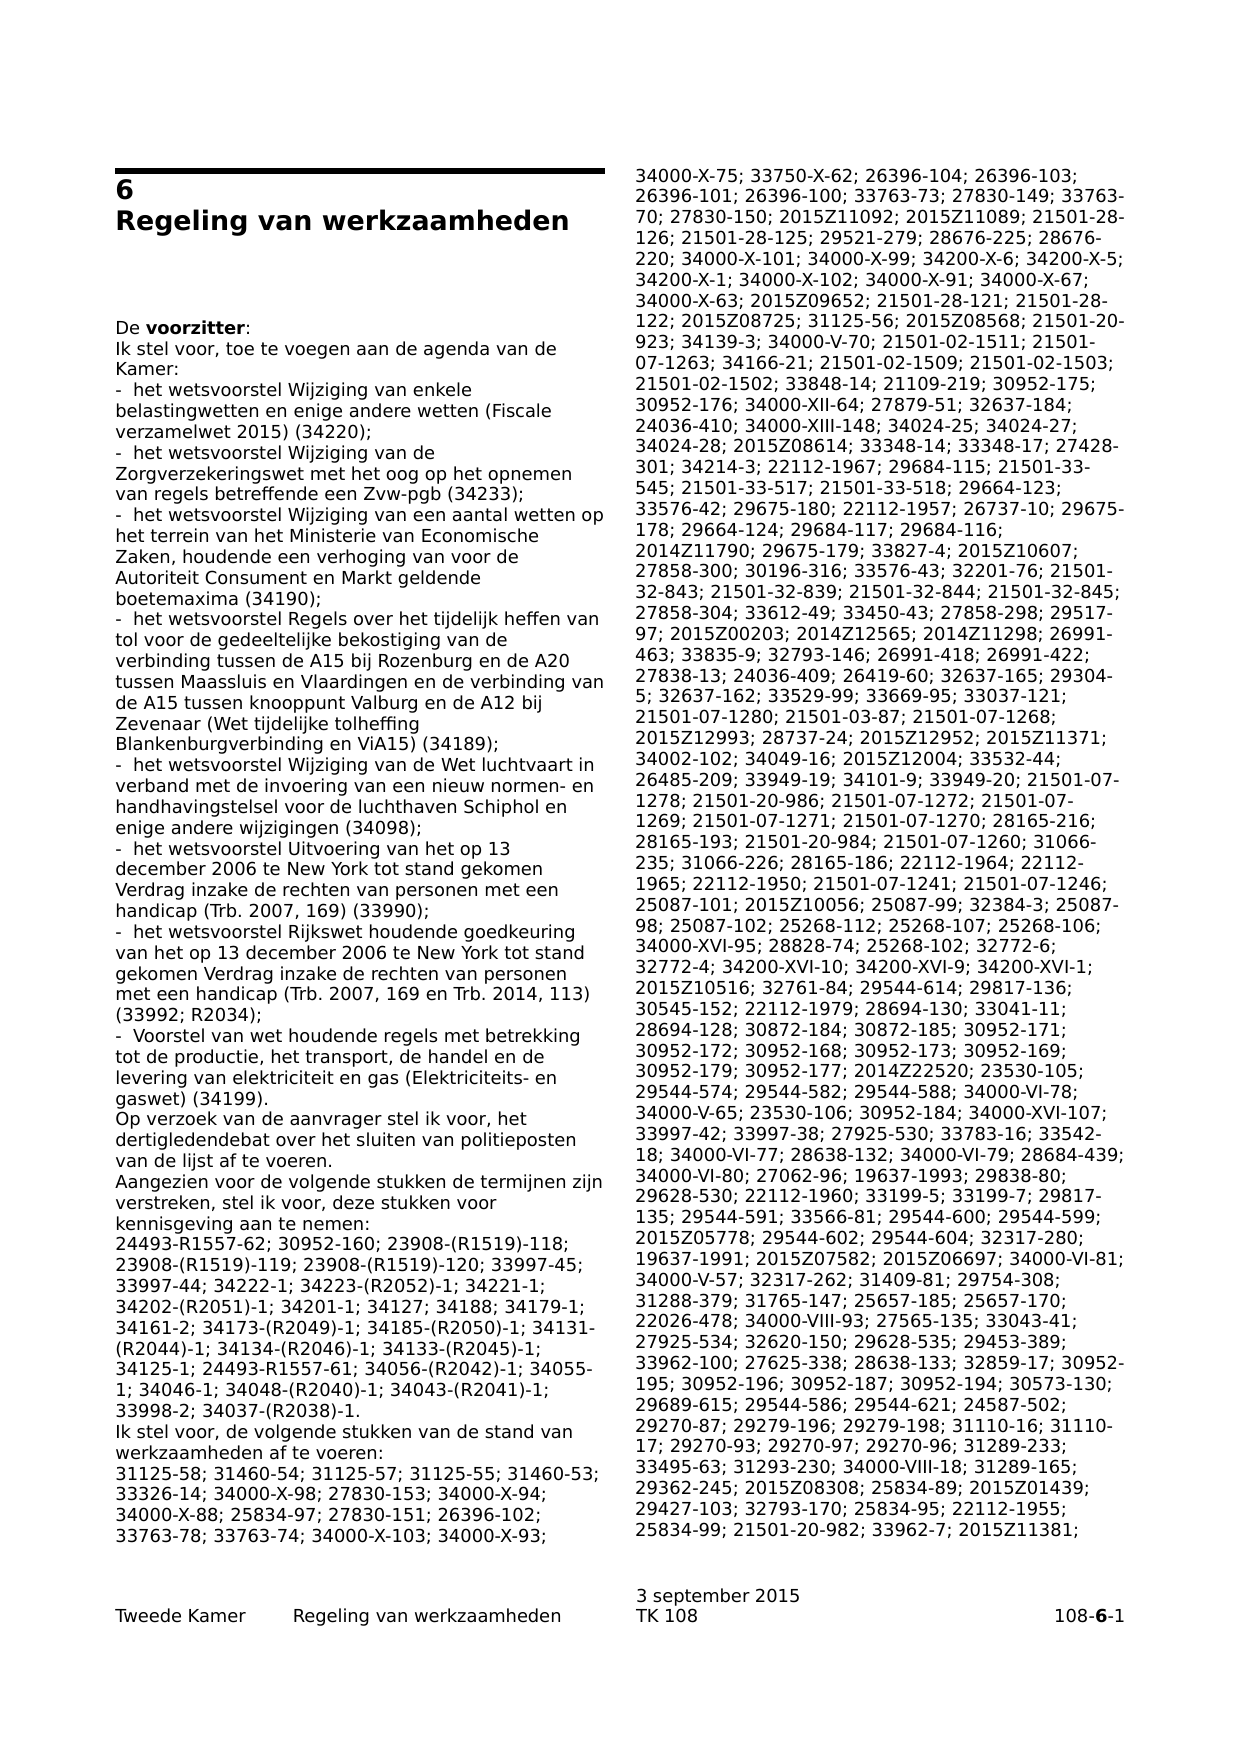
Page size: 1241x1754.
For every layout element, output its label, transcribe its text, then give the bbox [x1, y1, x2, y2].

text 24493-R1557-62; 30952-160; 23908-(R1519)-118; 23908-(R1519)-119; 23908-(R1519)-120; 33997-45; 33997-44; 34222-1; 34223-(R2052)-1; 34221-1; 34202-(R2051)-1; 34201-1; 34127; 34188; 34179-1; 34161-2; 34173-(R2049)-1; 34185-(R2050)-1; 34131-(R2044)-1; 34134-(R2046)-1; 34133-(R2045)-1; 34125-1; 24493-R1557-61; 34056-(R2042)-1; 34055-1; 34046-1; 34048-(R2040)-1; 34043-(R2041)-1; 33998-2; 34037-(R2038)-1. [115, 1234, 605, 1422]
title 6 Regeling van werkzaamheden [115, 174, 605, 237]
list het wetsvoorstel Wijziging van enkele belastingwetten en enige andere wetten (Fiscale verzamelwet 2015) (34220); [115, 380, 605, 442]
list het wetsvoorstel Rijkswet houdende goedkeuring van het op 13 december 2006 te New York tot stand gekomen Verdrag inzake de rechten van personen met een handicap (Trb. 2007, 169 en Trb. 2014, 113) (33992; R2034); [115, 922, 605, 1026]
text Ik stel voor, de volgende stukken van de stand van werkzaamheden af te voeren: [115, 1422, 605, 1463]
list het wetsvoorstel Uitvoering van het op 13 december 2006 te New York tot stand gekomen Verdrag inzake de rechten van personen met een handicap (Trb. 2007, 169) (33990); [115, 838, 605, 922]
list het wetsvoorstel Wijziging van de Wet luchtvaart in verband met de invoering van een nieuw normen- en handhavingstelsel voor de luchthaven Schiphol en enige andere wijzigingen (34098); [115, 755, 605, 838]
list het wetsvoorstel Regels over het tijdelijk heffen van tol voor de gedeeltelijke bekostiging van de verbinding tussen de A15 bij Rozenburg en de A20 tussen Maassluis en Vlaardingen en de verbinding van de A15 tussen knooppunt Valburg en de A12 bij Zevenaar (Wet tijdelijke tolheffing Blankenburgverbinding en ViA15) (34189); [115, 609, 605, 755]
text 34000-X-75; 33750-X-62; 26396-104; 26396-103; 26396-101; 26396-100; 33763-73; 27830-149; 33763-70; 27830-150; 2015Z11092; 2015Z11089; 21501-28-126; 21501-28-125; 29521-279; 28676-225; 28676-220; 34000-X-101; 34000-X-99; 34200-X-6; 34200-X-5; 34200-X-1; 34000-X-102; 34000-X-91; 34000-X-67; 34000-X-63; 2015Z09652; 21501-28-121; 21501-28-122; 2015Z08725; 31125-56; 2015Z08568; 21501-20-923; 34139-3; 34000-V-70; 21501-02-1511; 21501-07-1263; 34166-21; 21501-02-1509; 21501-02-1503; 21501-02-1502; 33848-14; 21109-219; 30952-175; 30952-176; 34000-XII-64; 27879-51; 32637-184; 24036-410; 34000-XIII-148; 34024-25; 34024-27; 34024-28; 2015Z08614; 33348-14; 33348-17; 27428-301; 34214-3; 22112-1967; 29684-115; 21501-33-545; 21501-33-517; 21501-33-518; 29664-123; 33576-42; 29675-180; 22112-1957; 26737-10; 29675-178; 29664-124; 29684-117; 29684-116; 2014Z11790; 29675-179; 33827-4; 2015Z10607; 27858-300; 30196-316; 33576-43; 32201-76; 21501-32-843; 21501-32-839; 21501-32-844; 21501-32-845; 27858-304; 33612-49; 33450-43; 27858-298; 29517-97; 2015Z00203; 2014Z12565; 2014Z11298; 26991-463; 33835-9; 32793-146; 26991-418; 26991-422; 27838-13; 24036-409; 26419-60; 32637-165; 29304-5; 32637-162; 33529-99; 33669-95; 33037-121; 21501-07-1280; 21501-03-87; 21501-07-1268; 2015Z12993; 28737-24; 2015Z12952; 2015Z11371; 34002-102; 34049-16; 2015Z12004; 33532-44; 26485-209; 33949-19; 34101-9; 33949-20; 21501-07-1278; 21501-20-986; 21501-07-1272; 21501-07-1269; 21501-07-1271; 21501-07-1270; 28165-216; 28165-193; 21501-20-984; 21501-07-1260; 31066-235; 31066-226; 28165-186; 22112-1964; 22112-1965; 22112-1950; 21501-07-1241; 21501-07-1246; 25087-101; 2015Z10056; 25087-99; 32384-3; 25087-98; 25087-102; 25268-112; 25268-107; 25268-106; 34000-XVI-95; 28828-74; 25268-102; 32772-6; 32772-4; 34200-XVI-10; 34200-XVI-9; 34200-XVI-1; 2015Z10516; 32761-84; 29544-614; 29817-136; 30545-152; 22112-1979; 28694-130; 33041-11; 28694-128; 30872-184; 30872-185; 30952-171; 30952-172; 30952-168; 30952-173; 30952-169; 30952-179; 30952-177; 2014Z22520; 23530-105; 29544-574; 29544-582; 29544-588; 34000-VI-78; 34000-V-65; 23530-106; 30952-184; 34000-XVI-107; 33997-42; 33997-38; 27925-530; 33783-16; 33542-18; 34000-VI-77; 28638-132; 34000-VI-79; 28684-439; 34000-VI-80; 27062-96; 19637-1993; 29838-80; 29628-530; 22112-1960; 33199-5; 33199-7; 29817-135; 29544-591; 33566-81; 29544-600; 29544-599; 2015Z05778; 29544-602; 29544-604; 32317-280; 19637-1991; 2015Z07582; 2015Z06697; 34000-VI-81; 34000-V-57; 32317-262; 31409-81; 29754-308; 31288-379; 31765-147; 25657-185; 25657-170; 22026-478; 34000-VIII-93; 27565-135; 33043-41; 27925-534; 32620-150; 29628-535; 29453-389; 33962-100; 27625-338; 28638-133; 32859-17; 30952-195; 30952-196; 30952-187; 30952-194; 30573-130; 29689-615; 29544-586; 29544-621; 24587-502; 29270-87; 29279-196; 29279-198; 31110-16; 31110-17; 29270-93; 29270-97; 29270-96; 31289-233; 33495-63; 31293-230; 34000-VIII-18; 31289-165; 29362-245; 2015Z08308; 25834-89; 2015Z01439; 29427-103; 32793-170; 25834-95; 22112-1955; 25834-99; 21501-20-982; 33962-7; 2015Z11381; [635, 165, 1125, 1540]
text Ik stel voor, toe te voegen aan de agenda van de Kamer: [115, 338, 605, 380]
list het wetsvoorstel Wijziging van een aantal wetten op het terrein van het Ministerie van Economische Zaken, houdende een verhoging van voor de Autoriteit Consument en Markt geldende boetemaxima (34190); [115, 505, 605, 609]
text 31125-58; 31460-54; 31125-57; 31125-55; 31460-53; 33326-14; 34000-X-98; 27830-153; 34000-X-94; 34000-X-88; 25834-97; 27830-151; 26396-102; 33763-78; 33763-74; 34000-X-103; 34000-X-93; [115, 1463, 605, 1547]
text Op verzoek van de aanvrager stel ik voor, het dertigledendebat over het sluiten van politieposten van de lijst af te voeren. [115, 1109, 605, 1172]
list het wetsvoorstel Wijziging van de Zorgverzekeringswet met het oog op het opnemen van regels betreffende een Zvw-pgb (34233); [115, 442, 605, 505]
text Aangezien voor de volgende stukken de termijnen zijn verstreken, stel ik voor, deze stukken voor kennisgeving aan te nemen: [115, 1172, 605, 1234]
list Voorstel van wet houdende regels met betrekking tot de productie, het transport, de handel en de levering van elektriciteit en gas (Elektriciteits- en gaswet) (34199). [115, 1026, 605, 1109]
text De voorzitter: [115, 318, 605, 338]
